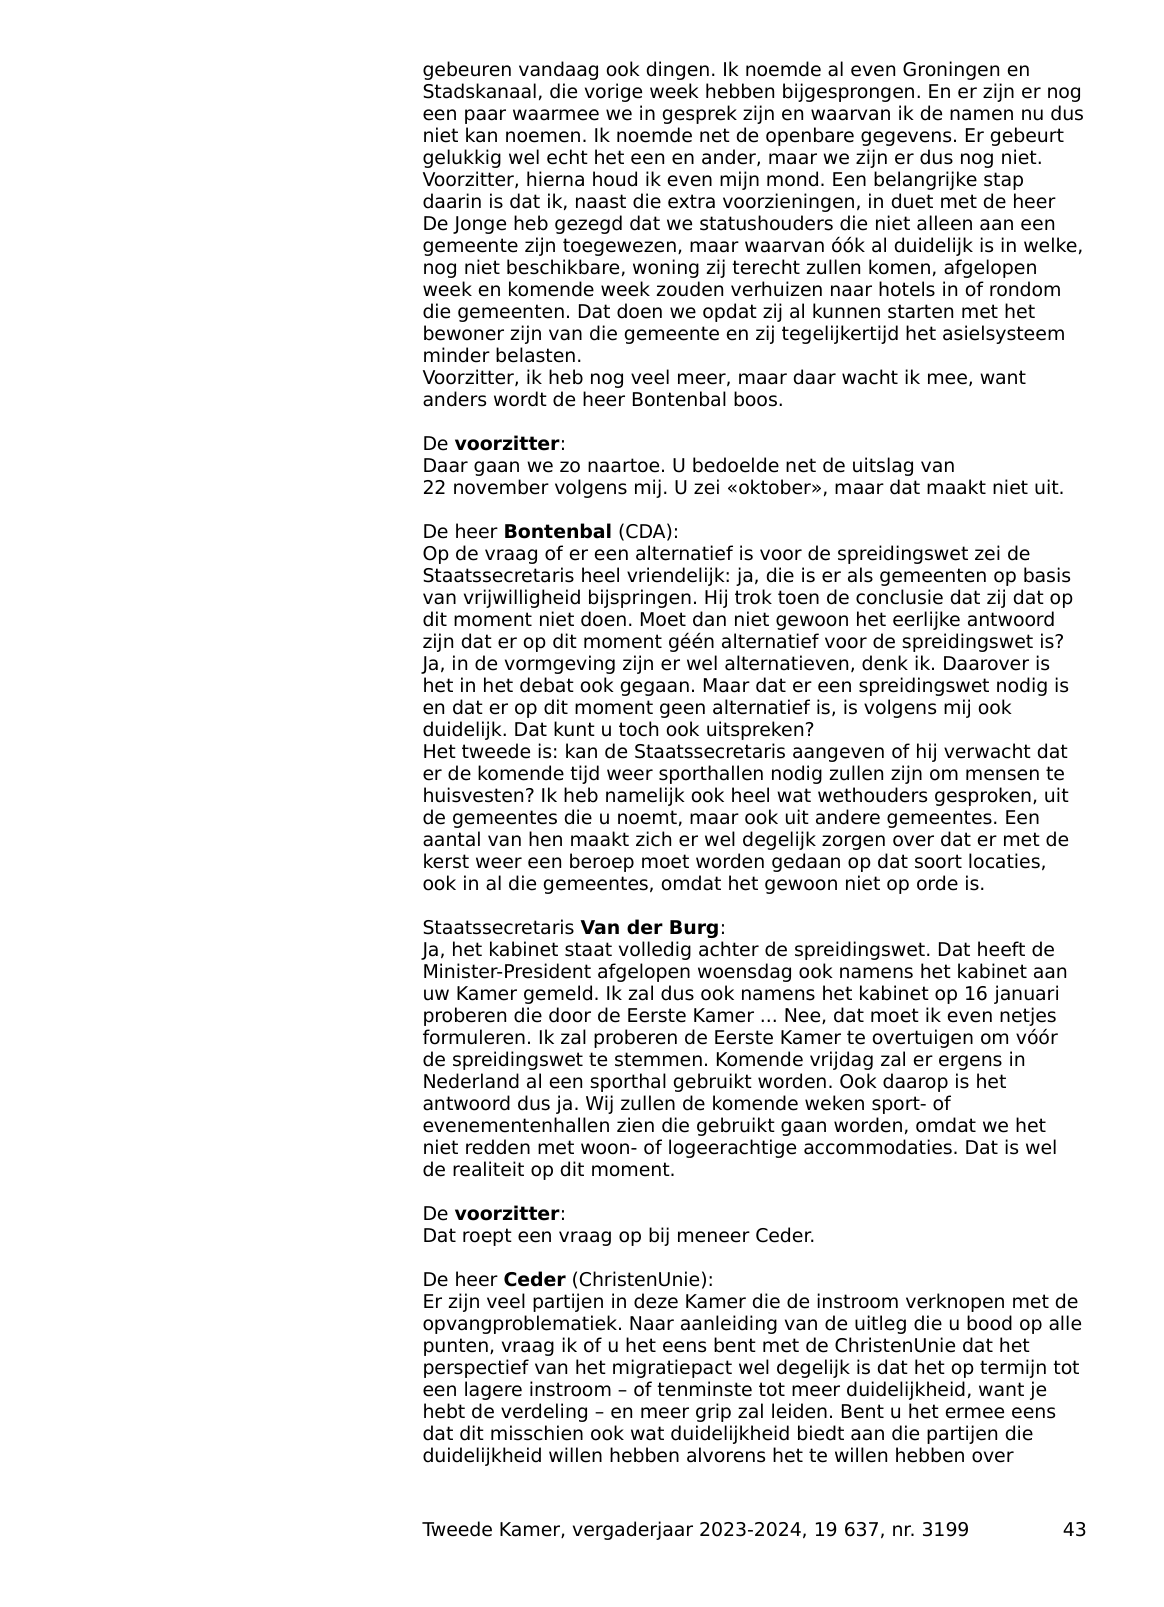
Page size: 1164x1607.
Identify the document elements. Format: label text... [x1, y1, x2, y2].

text gebeuren vandaag ook dingen. Ik noemde al even Groningen en Stadskanaal, die vorige week hebben bijgesprongen. En er zijn er nog een paar waarmee we in gesprek zijn en waarvan ik de namen nu dus niet kan noemen. Ik noemde net de openbare gegevens. Er gebeurt gelukkig wel echt het een en ander, maar we zijn er dus nog niet. [422, 59, 1087, 169]
text De heer Bontenbal (CDA): [422, 521, 1087, 543]
text De voorzitter: [422, 433, 1087, 455]
text De heer Ceder (ChristenUnie): [422, 1269, 1087, 1291]
text Dat roept een vraag op bij meneer Ceder. [422, 1225, 1087, 1247]
text Op de vraag of er een alternatief is voor de spreidingswet zei de Staatssecretaris heel vriendelijk: ja, die is er als gemeenten op basis van vrijwilligheid bijspringen. Hij trok toen de conclusie dat zij dat op dit moment niet doen. Moet dan niet gewoon het eerlijke antwoord zijn dat er op dit moment géén alternatief voor de spreidingswet is? Ja, in de vormgeving zijn er wel alternatieven, denk ik. Daarover is het in het debat ook gegaan. Maar dat er een spreidingswet nodig is en dat er op dit moment geen alternatief is, is volgens mij ook duidelijk. Dat kunt u toch ook uitspreken? [422, 543, 1087, 741]
text Voorzitter, hierna houd ik even mijn mond. Een belangrijke stap daarin is dat ik, naast die extra voorzieningen, in duet met de heer De Jonge heb gezegd dat we statushouders die niet alleen aan een gemeente zijn toegewezen, maar waarvan óók al duidelijk is in welke, nog niet beschikbare, woning zij terecht zullen komen, afgelopen week en komende week zouden verhuizen naar hotels in of rondom die gemeenten. Dat doen we opdat zij al kunnen starten met het bewoner zijn van die gemeente en zij tegelijkertijd het asielsysteem minder belasten. [422, 169, 1087, 367]
text Staatssecretaris Van der Burg: [422, 917, 1087, 939]
text Daar gaan we zo naartoe. U bedoelde net de uitslag van 22 november volgens mij. U zei «oktober», maar dat maakt niet uit. [422, 455, 1087, 499]
text De voorzitter: [422, 1203, 1087, 1225]
text Het tweede is: kan de Staatssecretaris aangeven of hij verwacht dat er de komende tijd weer sporthallen nodig zullen zijn om mensen te huisvesten? Ik heb namelijk ook heel wat wethouders gesproken, uit de gemeentes die u noemt, maar ook uit andere gemeentes. Een aantal van hen maakt zich er wel degelijk zorgen over dat er met de kerst weer een beroep moet worden gedaan op dat soort locaties, ook in al die gemeentes, omdat het gewoon niet op orde is. [422, 741, 1087, 895]
text Voorzitter, ik heb nog veel meer, maar daar wacht ik mee, want anders wordt de heer Bontenbal boos. [422, 367, 1087, 411]
text Er zijn veel partijen in deze Kamer die de instroom verknopen met de opvangproblematiek. Naar aanleiding van de uitleg die u bood op alle punten, vraag ik of u het eens bent met de ChristenUnie dat het perspectief van het migratiepact wel degelijk is dat het op termijn tot een lagere instroom – of tenminste tot meer duidelijkheid, want je hebt de verdeling – en meer grip zal leiden. Bent u het ermee eens dat dit misschien ook wat duidelijkheid biedt aan die partijen die duidelijkheid willen hebben alvorens het te willen hebben over [422, 1291, 1087, 1467]
text Ja, het kabinet staat volledig achter de spreidingswet. Dat heeft de Minister-President afgelopen woensdag ook namens het kabinet aan uw Kamer gemeld. Ik zal dus ook namens het kabinet op 16 januari proberen die door de Eerste Kamer ... Nee, dat moet ik even netjes formuleren. Ik zal proberen de Eerste Kamer te overtuigen om vóór de spreidingswet te stemmen. Komende vrijdag zal er ergens in Nederland al een sporthal gebruikt worden. Ook daarop is het antwoord dus ja. Wij zullen de komende weken sport- of evenementenhallen zien die gebruikt gaan worden, omdat we het niet redden met woon- of logeerachtige accommodaties. Dat is wel de realiteit op dit moment. [422, 939, 1087, 1181]
